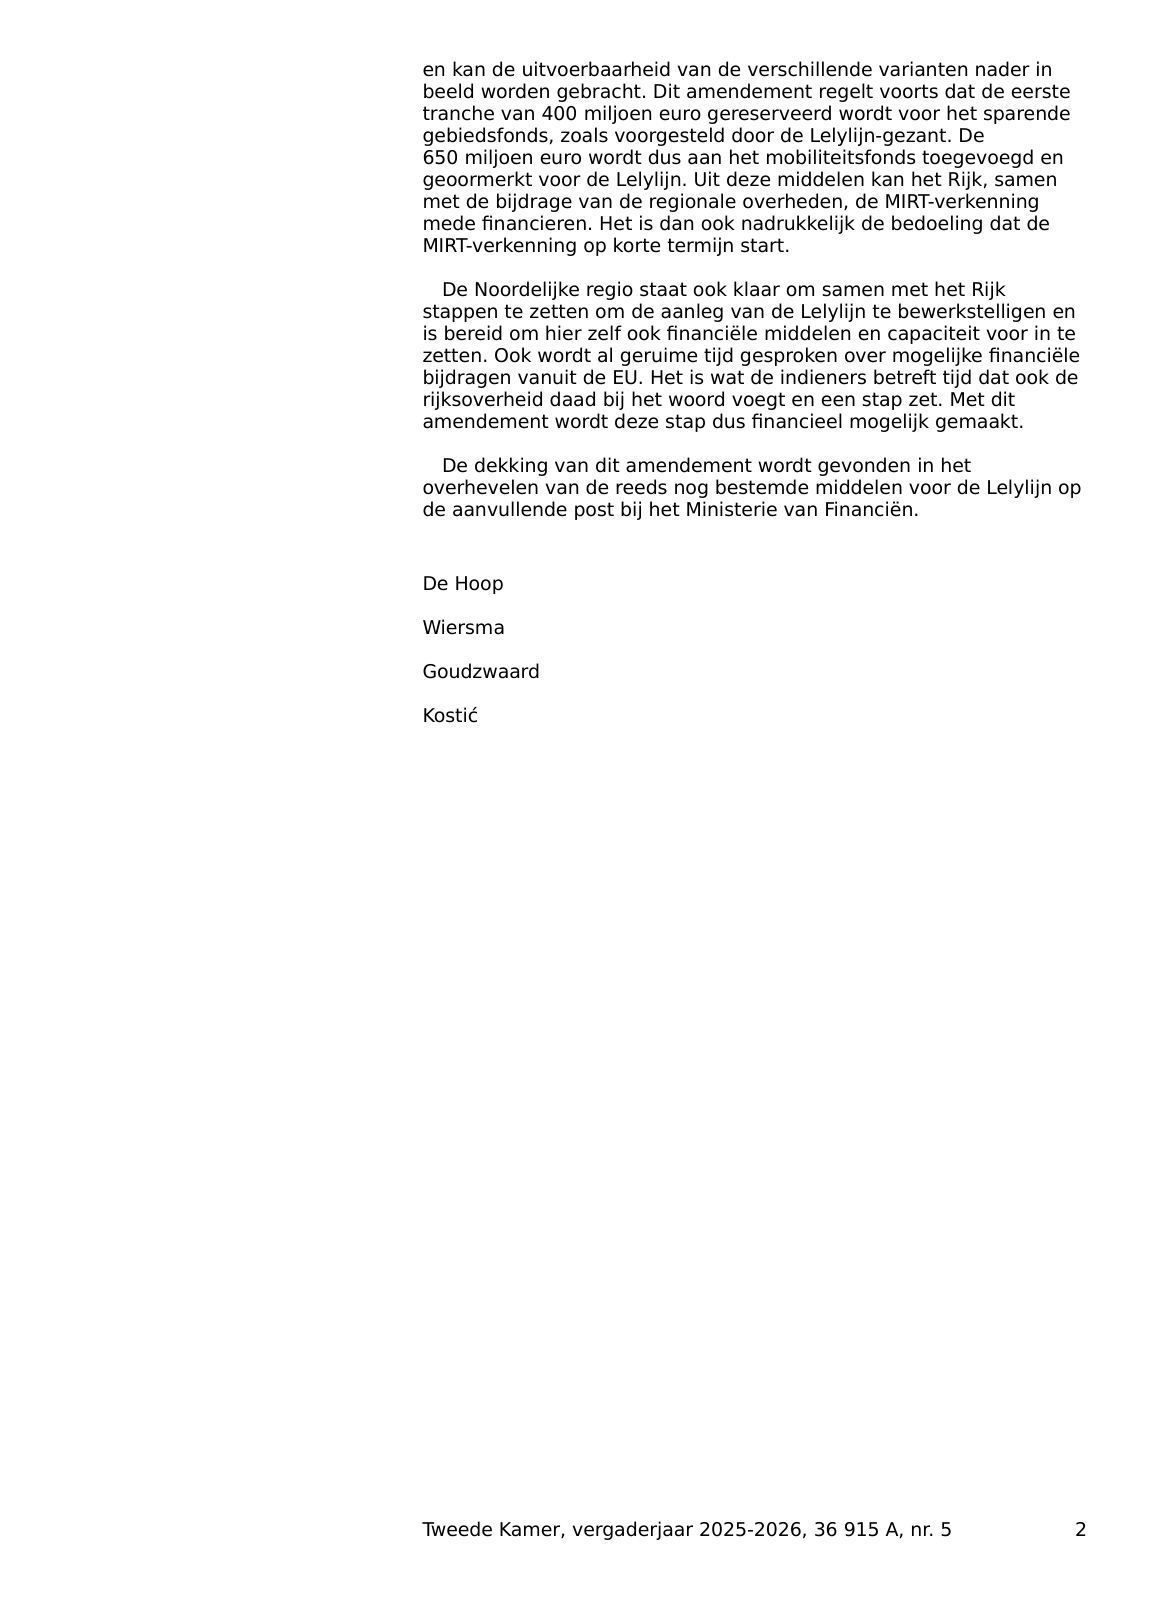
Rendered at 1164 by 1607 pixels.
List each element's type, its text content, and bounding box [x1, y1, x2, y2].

text en kan de uitvoerbaarheid van de verschillende varianten nader in beeld worden gebracht. Dit amendement regelt voorts dat de eerste tranche van 400 miljoen euro gereserveerd wordt voor het sparende gebiedsfonds, zoals voorgesteld door de Lelylijn-gezant. De 650 miljoen euro wordt dus aan het mobiliteitsfonds toegevoegd en geoormerkt voor de Lelylijn. Uit deze middelen kan het Rijk, samen met de bijdrage van de regionale overheden, de MIRT-verkenning mede financieren. Het is dan ook nadrukkelijk de bedoeling dat de MIRT-verkenning op korte termijn start. [422, 59, 1087, 257]
text De dekking van dit amendement wordt gevonden in het overhevelen van de reeds nog bestemde middelen voor de Lelylijn op de aanvullende post bij het Ministerie van Financiën. [422, 455, 1087, 521]
text De Hoop Wiersma Goudzwaard Kostić [422, 551, 1087, 727]
text De Noordelijke regio staat ook klaar om samen met het Rijk stappen te zetten om de aanleg van de Lelylijn te bewerkstelligen en is bereid om hier zelf ook financiële middelen en capaciteit voor in te zetten. Ook wordt al geruime tijd gesproken over mogelijke financiële bijdragen vanuit de EU. Het is wat de indieners betreft tijd dat ook de rijksoverheid daad bij het woord voegt en een stap zet. Met dit amendement wordt deze stap dus financieel mogelijk gemaakt. [422, 279, 1087, 433]
